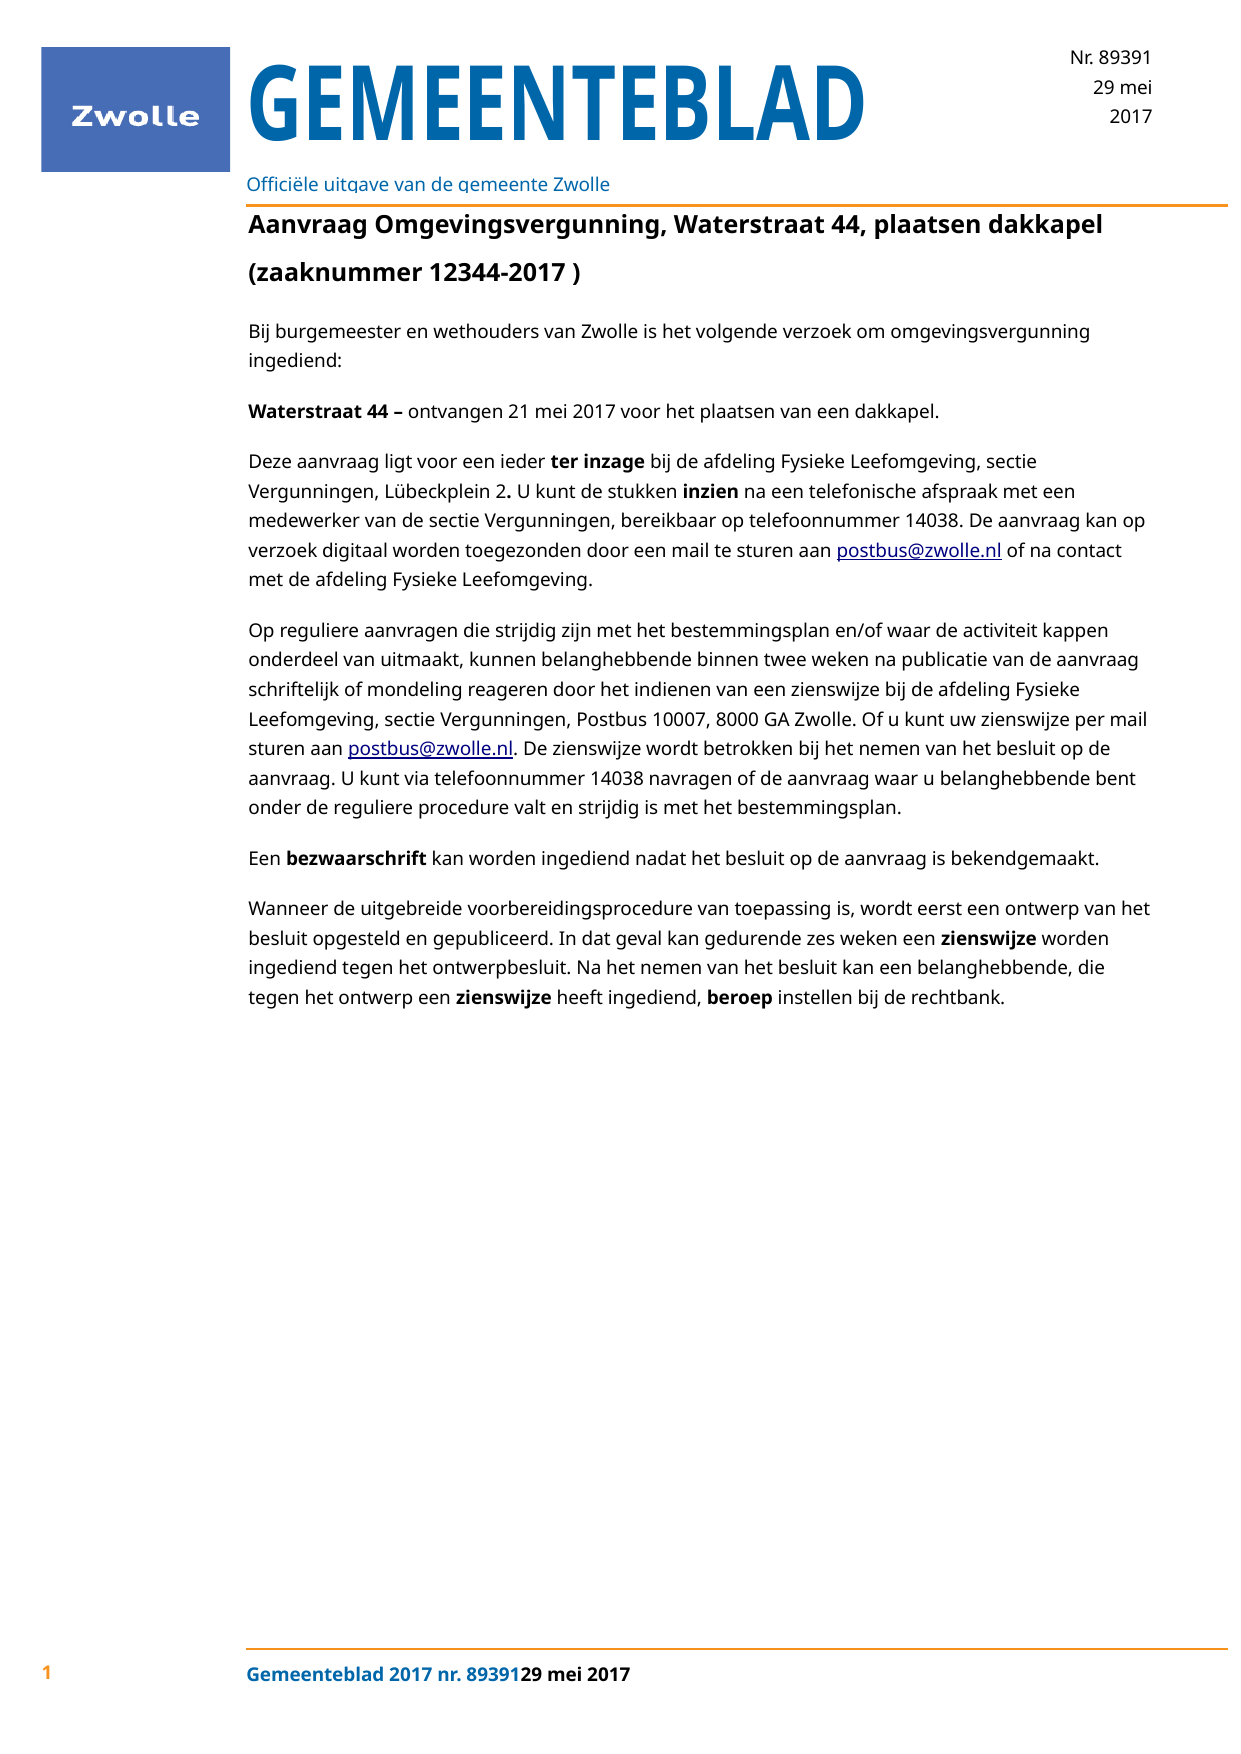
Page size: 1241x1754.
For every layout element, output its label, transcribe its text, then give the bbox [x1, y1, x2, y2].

text Aanvraag Omgevingsvergunning, Waterstraat 44, plaatsen dakkapel (zaaknummer 12344-2017 ) [248, 207, 1152, 288]
text Deze aanvraag ligt voor een ieder ter inzage bij de afdeling Fysieke Leefomgeving, sectie Vergunningen, Lübeckplein 2. U kunt de stukken inzien na een telefonische afspraak met een medewerker van de sectie Vergunningen, bereikbaar op telefoonnummer 14038. De aanvraag kan op verzoek digitaal worden toegezonden door een mail te sturen aan postbus@zwolle.nl of na contact met de afdeling Fysieke Leefomgeving. [248, 448, 1152, 592]
text Een bezwaarschrift kan worden ingediend nadat het besluit op de aanvraag is bekendgemaakt. [248, 845, 1152, 871]
text Bij burgemeester en wethouders van Zwolle is het volgende verzoek om omgevingsvergunning ingediend: [248, 318, 1152, 373]
text Waterstraat 44 – ontvangen 21 mei 2017 voor het plaatsen van een dakkapel. [248, 398, 1152, 424]
text Op reguliere aanvragen die strijdig zijn met het bestemmingsplan en/of waar de activiteit kappen onderdeel van uitmaakt, kunnen belanghebbende binnen twee weken na publicatie van de aanvraag schriftelijk of mondeling reageren door het indienen van een zienswijze bij de afdeling Fysieke Leefomgeving, sectie Vergunningen, Postbus 10007, 8000 GA Zwolle. Of u kunt uw zienswijze per mail sturen aan postbus@zwolle.nl. De zienswijze wordt betrokken bij het nemen van het besluit op de aanvraag. U kunt via telefoonnummer 14038 navragen of de aanvraag waar u belanghebbende bent onder de reguliere procedure valt en strijdig is met het bestemmingsplan. [248, 617, 1152, 820]
picture [41, 47, 231, 172]
text Wanneer de uitgebreide voorbereidingsprocedure van toepassing is, wordt eerst een ontwerp van het besluit opgesteld en gepubliceerd. In dat geval kan gedurende zes weken een zienswijze worden ingediend tegen het ontwerpbesluit. Na het nemen van het besluit kan een belanghebbende, die tegen het ontwerp een zienswijze heeft ingediend, beroep instellen bij de rechtbank. [248, 895, 1152, 1010]
